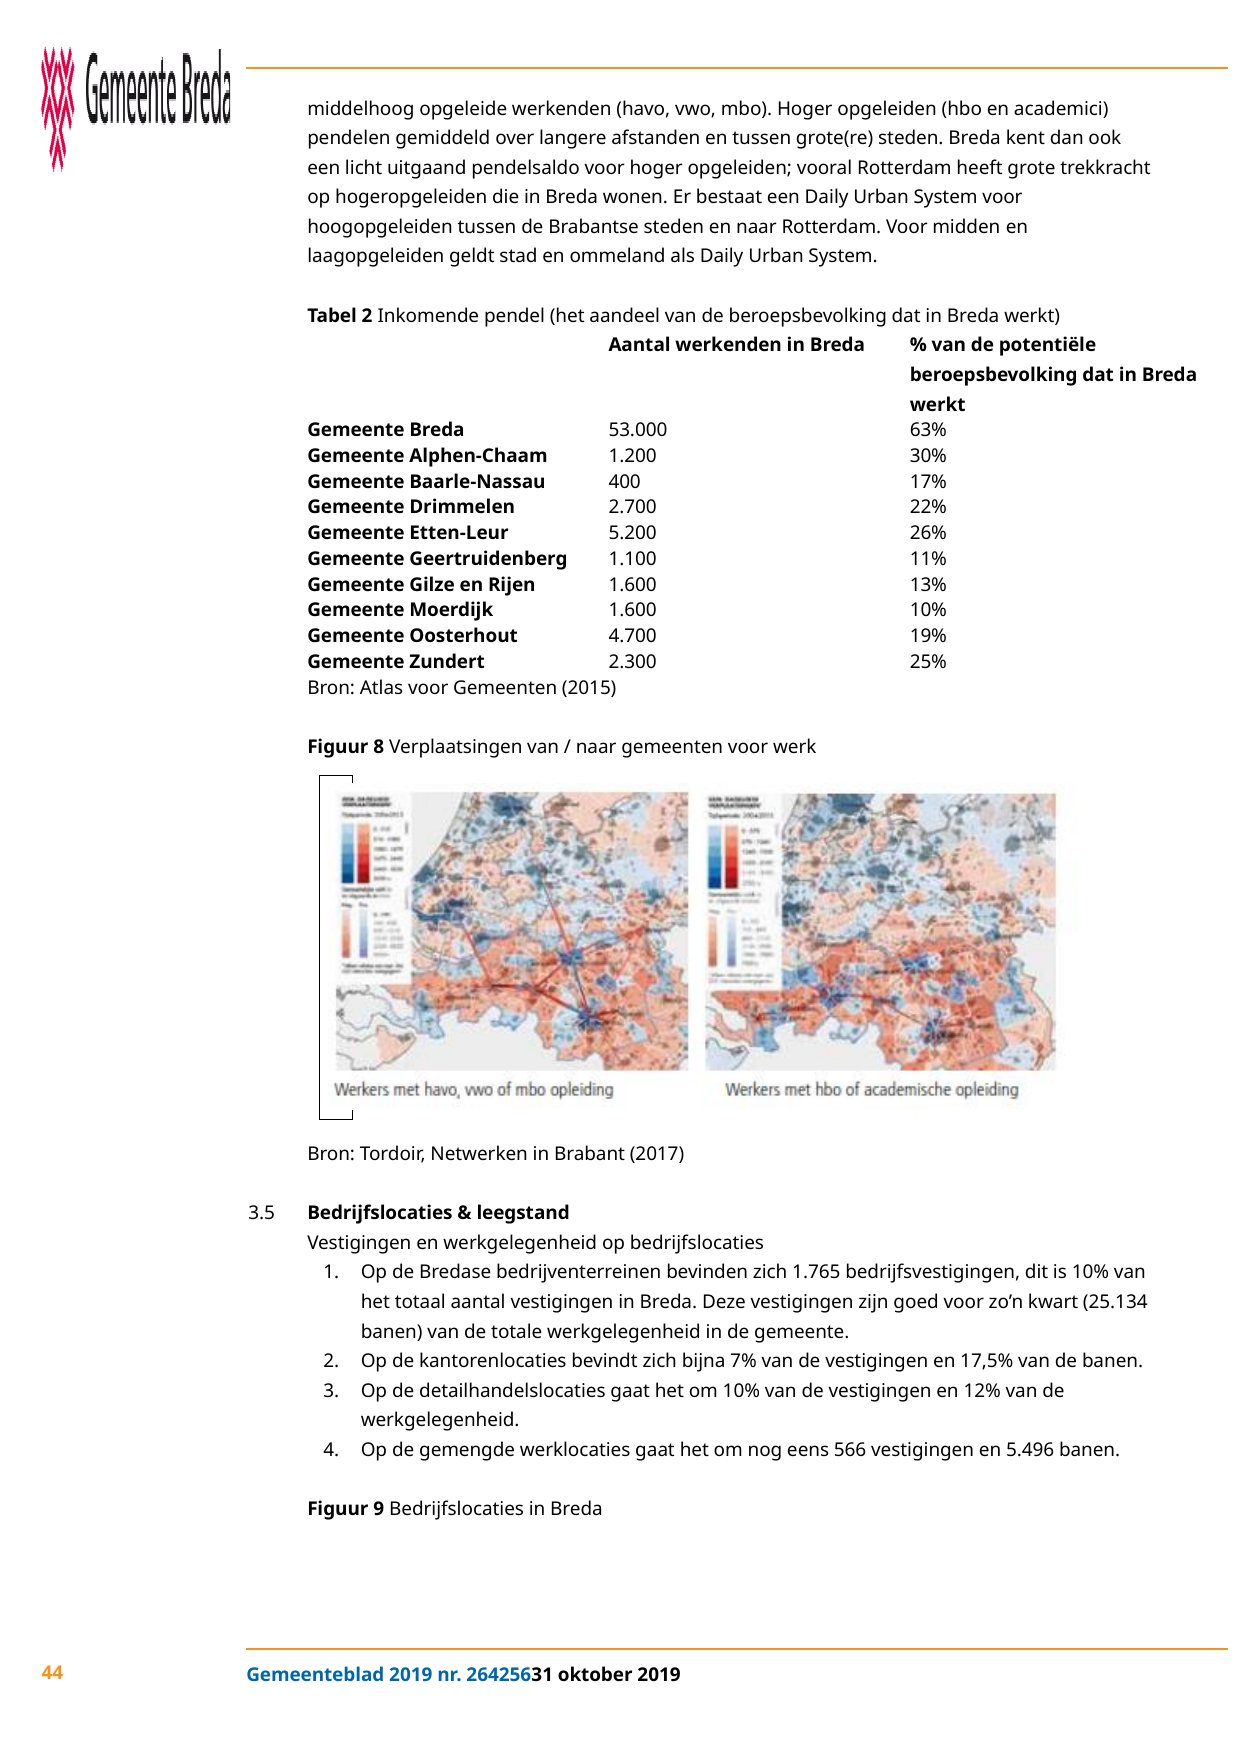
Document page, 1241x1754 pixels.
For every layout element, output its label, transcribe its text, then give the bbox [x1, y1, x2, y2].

list Tabel 2 Inkomende pendel (het aandeel van de beroepsbevolking dat in Breda werkt) [248, 302, 1152, 328]
table_cell 13% [910, 571, 1211, 597]
picture [327, 783, 1078, 1110]
list Figuur 9 Bedrijfslocaties in Breda [248, 1495, 1152, 1521]
table_cell 53.000 [608, 416, 909, 442]
table_cell Gemeente Alphen-Chaam [307, 442, 608, 468]
list Bron: Tordoir, Netwerken in Brabant (2017) [248, 1140, 1152, 1166]
table_cell 2.700 [608, 494, 909, 519]
table_cell Gemeente Moerdijk [307, 597, 608, 622]
table_cell 1.600 [608, 597, 909, 622]
table_cell 1.100 [608, 545, 909, 571]
table_header Aantal werkenden in Breda [608, 332, 909, 416]
table_cell Gemeente Etten-Leur [307, 519, 608, 545]
list Op de gemengde werklocaties gaat het om nog eens 566 vestigingen en 5.496 banen. [323, 1436, 1152, 1462]
list Op de Bredase bedrijventerreinen bevinden zich 1.765 bedrijfsvestigingen, dit is 10% van het totaal aantal vestigingen in Breda. Deze vestigingen zijn goed voor zo’n kwart (25.134 banen) van de totale werkgelegenheid in de gemeente. [323, 1259, 1152, 1343]
table_cell Gemeente Gilze en Rijen [307, 571, 608, 597]
table_cell 30% [910, 442, 1211, 468]
table_cell Gemeente Oosterhout [307, 622, 608, 648]
table_cell 400 [608, 468, 909, 494]
list Bron: Atlas voor Gemeenten (2015) [248, 674, 1152, 699]
list Figuur 8 Verplaatsingen van / naar gemeenten voor werk [248, 733, 1152, 759]
table_cell 19% [910, 622, 1211, 648]
table_cell 1.600 [608, 571, 909, 597]
list Vestigingen en werkgelegenheid op bedrijfslocaties [248, 1229, 1152, 1255]
picture [41, 47, 231, 172]
table_cell Gemeente Drimmelen [307, 494, 608, 519]
list Bedrijfslocaties & leegstand [248, 1199, 1152, 1225]
table_cell 5.200 [608, 519, 909, 545]
table_cell Gemeente Zundert [307, 648, 608, 674]
table_cell 1.200 [608, 442, 909, 468]
table_cell 11% [910, 545, 1211, 571]
list Op de kantorenlocaties bevindt zich bijna 7% van de vestigingen en 17,5% van de banen. [323, 1347, 1152, 1373]
table_cell 26% [910, 519, 1211, 545]
table_cell Gemeente Geertruidenberg [307, 545, 608, 571]
table_cell 10% [910, 597, 1211, 622]
table_header [307, 332, 608, 416]
table_cell 25% [910, 648, 1211, 674]
table_cell Gemeente Baarle-Nassau [307, 468, 608, 494]
table_cell 22% [910, 494, 1211, 519]
table_cell 17% [910, 468, 1211, 494]
table_cell 2.300 [608, 648, 909, 674]
table_header % van de potentiële beroepsbevolking dat in Breda werkt [910, 332, 1211, 416]
table_cell 4.700 [608, 622, 909, 648]
table_cell Gemeente Breda [307, 416, 608, 442]
table_cell 63% [910, 416, 1211, 442]
list Op de detailhandelslocaties gaat het om 10% van de vestigingen en 12% van de werkgelegenheid. [323, 1377, 1152, 1432]
list middelhoog opgeleide werkenden (havo, vwo, mbo). Hoger opgeleiden (hbo en academici) pendelen gemiddeld over langere afstanden en tussen grote(re) steden. Breda kent dan ook een licht uitgaand pendelsaldo voor hoger opgeleiden; vooral Rotterdam heeft grote trekkracht op hogeropgeleiden die in Breda wonen. Er bestaat een Daily Urban System voor hoogopgeleiden tussen de Brabantse steden en naar Rotterdam. Voor midden­ en laagopgeleiden geldt stad en ommeland als Daily Urban System. [248, 95, 1152, 268]
